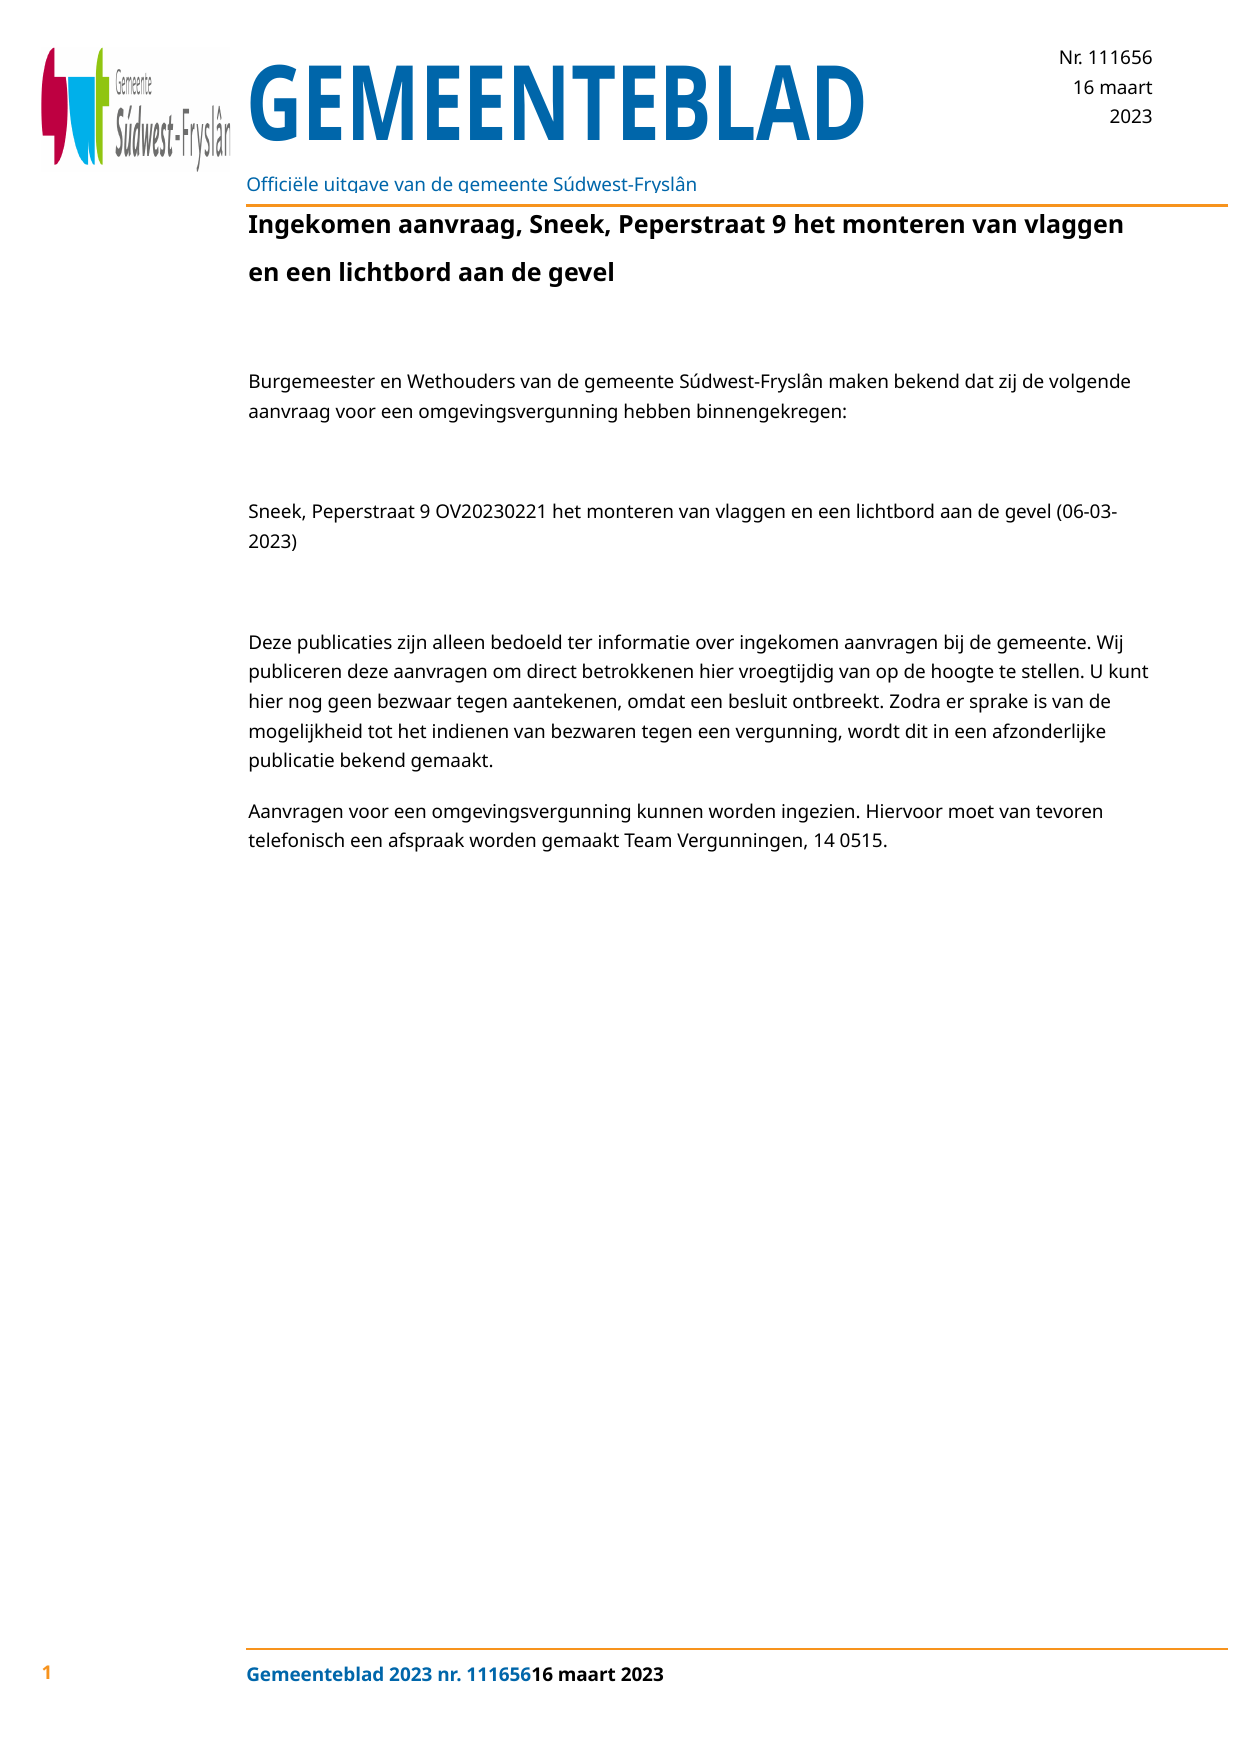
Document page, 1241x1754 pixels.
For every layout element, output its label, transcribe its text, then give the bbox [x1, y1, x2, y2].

text Aanvragen voor een omgevingsvergunning kunnen worden ingezien. Hiervoor moet van tevoren telefonisch een afspraak worden gemaakt Team Vergunningen, 14 0515. [248, 798, 1152, 853]
text Deze publicaties zijn alleen bedoeld ter informatie over ingekomen aanvragen bij de gemeente. Wij publiceren deze aanvragen om direct betrokkenen hier vroegtijdig van op de hoogte te stellen. U kunt hier nog geen bezwaar tegen aantekenen, omdat een besluit ontbreekt. Zodra er sprake is van de mogelijkheid tot het indienen van bezwaren tegen een vergunning, wordt dit in een afzonderlijke publicatie bekend gemaakt. [248, 629, 1152, 773]
picture [41, 47, 231, 172]
text Burgemeester en Wethouders van de gemeente Súdwest-Fryslân maken bekend dat zij de volgende aanvraag voor een omgevingsvergunning hebben binnengekregen: [248, 368, 1152, 424]
text Ingekomen aanvraag, Sneek, Peperstraat 9 het monteren van vlaggen en een lichtbord aan de gevel [248, 207, 1152, 288]
text Sneek, Peperstraat 9 OV20230221 het monteren van vlaggen en een lichtbord aan de gevel (06-03-2023) [248, 499, 1152, 554]
